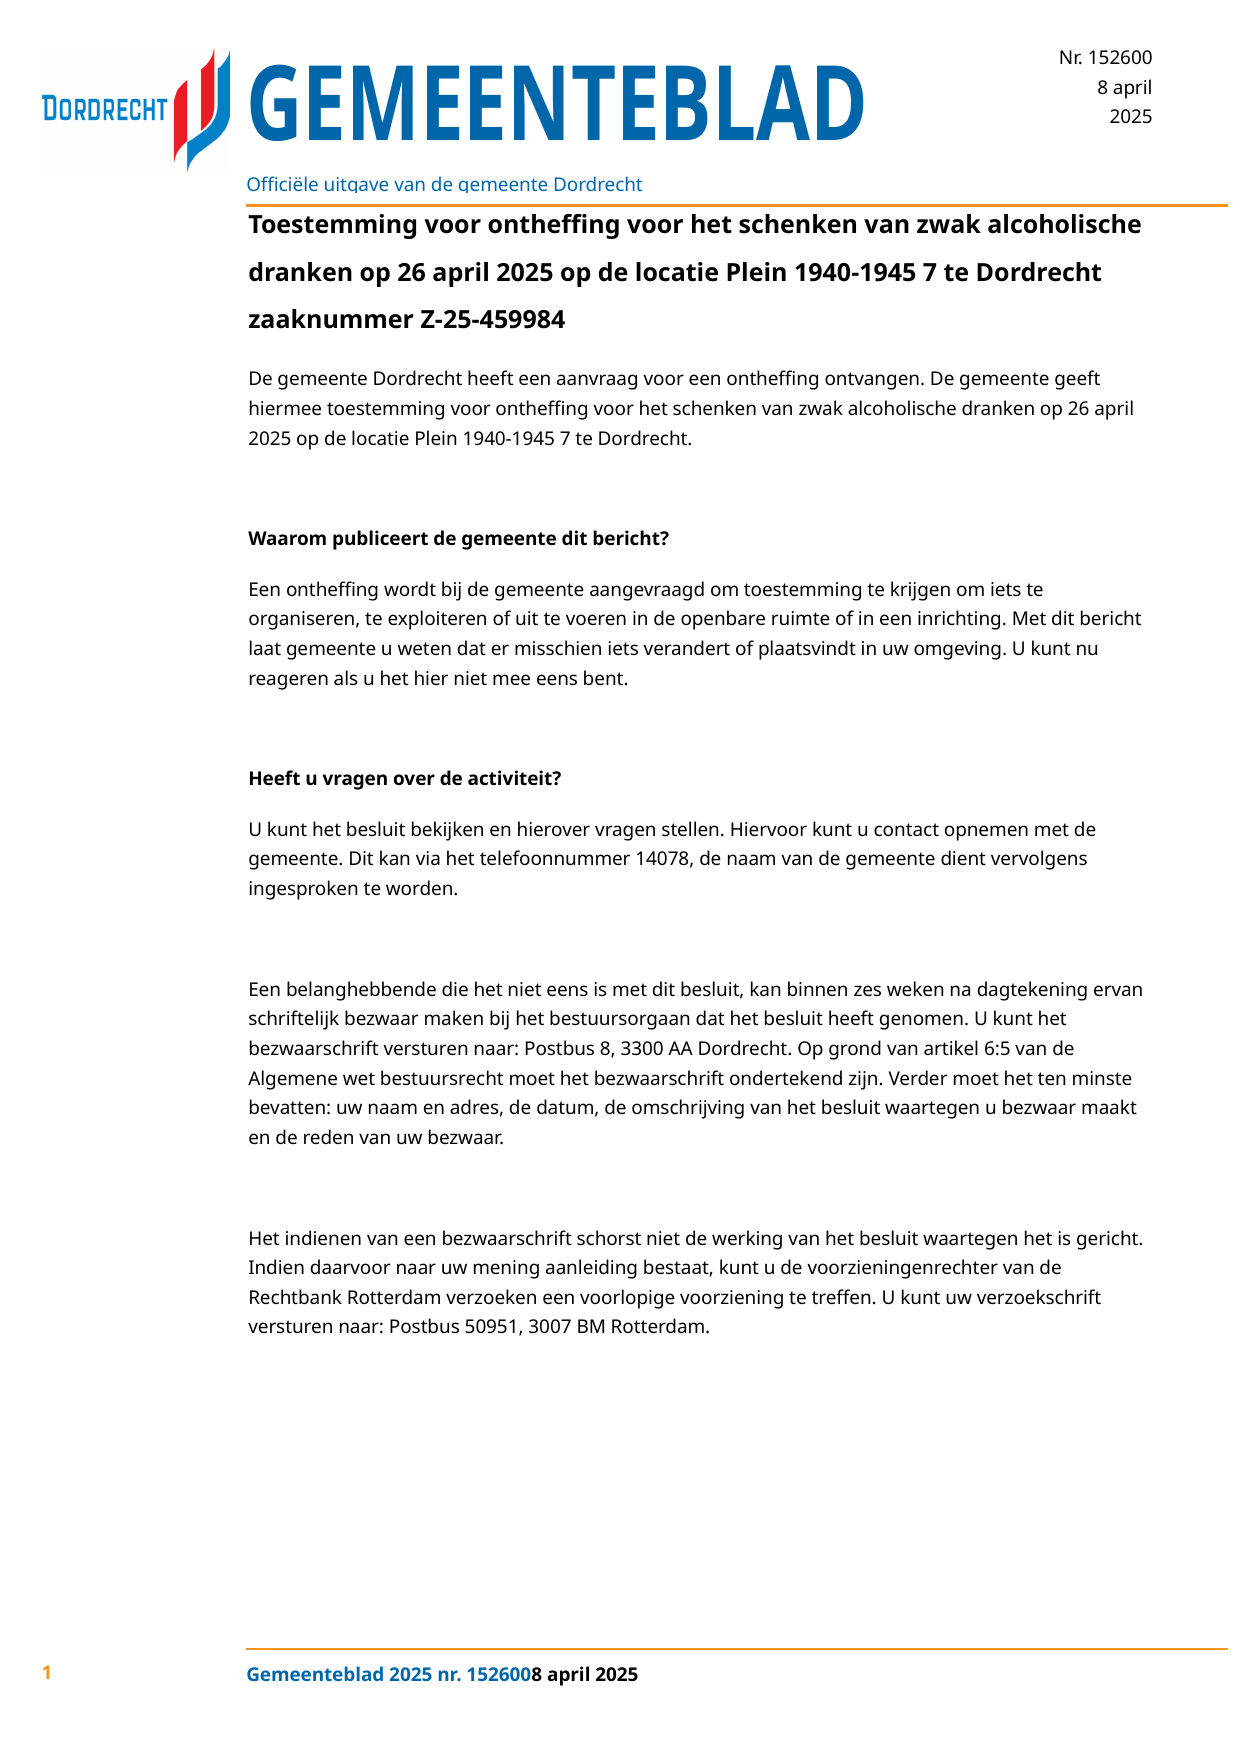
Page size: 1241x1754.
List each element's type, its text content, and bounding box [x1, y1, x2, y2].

text Toestemming voor ontheffing voor het schenken van zwak alcoholische dranken op 26 april 2025 op de locatie Plein 1940-1945 7 te Dordrecht zaaknummer Z-25-459984 [248, 207, 1152, 336]
text Een ontheffing wordt bij de gemeente aangevraagd om toestemming te krijgen om iets te organiseren, te exploiteren of uit te voeren in de openbare ruimte of in een inrichting. Met dit bericht laat gemeente u weten dat er misschien iets verandert of plaatsvindt in uw omgeving. U kunt nu reageren als u het hier niet mee eens bent. [248, 576, 1152, 690]
text De gemeente Dordrecht heeft een aanvraag voor een ontheffing ontvangen. De gemeente geeft hiermee toestemming voor ontheffing voor het schenken van zwak alcoholische dranken op 26 april 2025 op de locatie Plein 1940-1945 7 te Dordrecht. [248, 366, 1152, 450]
text Het indienen van een bezwaarschrift schorst niet de werking van het besluit waartegen het is gericht. Indien daarvoor naar uw mening aanleiding bestaat, kunt u de voorzieningenrechter van de Rechtbank Rotterdam verzoeken een voorlopige voorziening te treffen. U kunt uw verzoekschrift versturen naar: Postbus 50951, 3007 BM Rotterdam. [248, 1225, 1152, 1339]
text U kunt het besluit bekijken en hierover vragen stellen. Hiervoor kunt u contact opnemen met de gemeente. Dit kan via het telefoonnummer 14078, de naam van de gemeente dient vervolgens ingesproken te worden. [248, 816, 1152, 901]
text Heeft u vragen over de activiteit? [248, 766, 1152, 791]
picture [41, 47, 231, 172]
text Een belanghebbende die het niet eens is met dit besluit, kan binnen zes weken na dagtekening ervan schriftelijk bezwaar maken bij het bestuursorgaan dat het besluit heeft genomen. U kunt het bezwaarschrift versturen naar: Postbus 8, 3300 AA Dordrecht. Op grond van artikel 6:5 van de Algemene wet bestuursrecht moet het bezwaarschrift ondertekend zijn. Verder moet het ten minste bevatten: uw naam en adres, de datum, de omschrijving van het besluit waartegen u bezwaar maakt en de reden van uw bezwaar. [248, 976, 1152, 1149]
text Waarom publiceert de gemeente dit bericht? [248, 526, 1152, 551]
